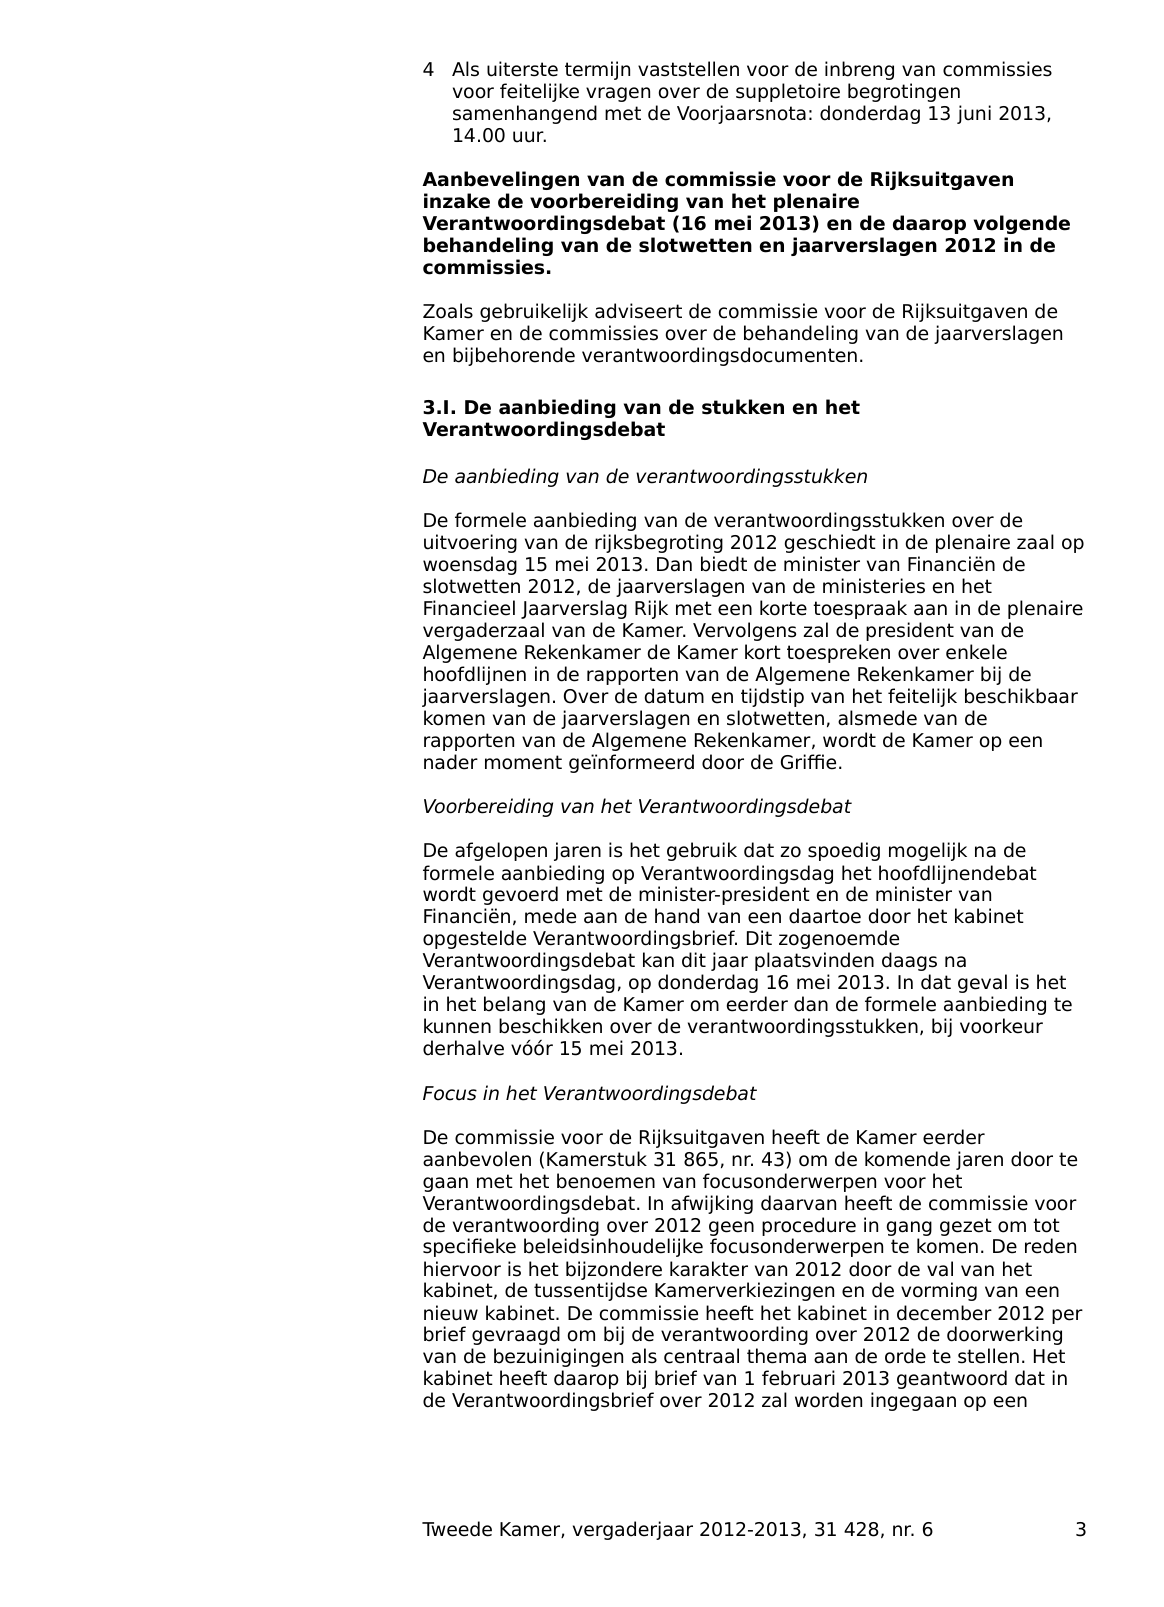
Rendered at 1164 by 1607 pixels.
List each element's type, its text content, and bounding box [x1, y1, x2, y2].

text De commissie voor de Rijksuitgaven heeft de Kamer eerder aanbevolen (Kamerstuk 31 865, nr. 43) om de komende jaren door te gaan met het benoemen van focusonderwerpen voor het Verantwoordingsdebat. In afwijking daarvan heeft de commissie voor de verantwoording over 2012 geen procedure in gang gezet om tot specifieke beleidsinhoudelijke focusonderwerpen te komen. De reden hiervoor is het bijzondere karakter van 2012 door de val van het kabinet, de tussentijdse Kamerverkiezingen en de vorming van een nieuw kabinet. De commissie heeft het kabinet in december 2012 per brief gevraagd om bij de verantwoording over 2012 de doorwerking van de bezuinigingen als centraal thema aan de orde te stellen. Het kabinet heeft daarop bij brief van 1 februari 2013 geantwoord dat in de Verantwoordingsbrief over 2012 zal worden ingegaan op een [422, 1127, 1087, 1412]
subtitle Focus in het Verantwoordingsdebat [422, 1082, 1087, 1104]
text De afgelopen jaren is het gebruik dat zo spoedig mogelijk na de formele aanbieding op Verantwoordingsdag het hoofdlijnendebat wordt gevoerd met de minister-president en de minister van Financiën, mede aan de hand van een daartoe door het kabinet opgestelde Verantwoordingsbrief. Dit zogenoemde Verantwoordingsdebat kan dit jaar plaatsvinden daags na Verantwoordingsdag, op donderdag 16 mei 2013. In dat geval is het in het belang van de Kamer om eerder dan de formele aanbieding te kunnen beschikken over de verantwoordingsstukken, bij voorkeur derhalve vóór 15 mei 2013. [422, 840, 1087, 1060]
subtitle De aanbieding van de verantwoordingsstukken [422, 466, 1087, 488]
text Aanbevelingen van de commissie voor de Rijksuitgaven inzake de voorbereiding van het plenaire Verantwoordingsdebat (16 mei 2013) en de daarop volgende behandeling van de slotwetten en jaarverslagen 2012 in de commissies. [422, 169, 1087, 279]
text 4 Als uiterste termijn vaststellen voor de inbreng van commissies voor feitelijke vragen over de suppletoire begrotingen samenhangend met de Voorjaarsnota: donderdag 13 juni 2013, 14.00 uur. [422, 59, 1087, 147]
text Zoals gebruikelijk adviseert de commissie voor de Rijksuitgaven de Kamer en de commissies over de behandeling van de jaarverslagen en bijbehorende verantwoordingsdocumenten. [422, 301, 1087, 367]
subtitle Voorbereiding van het Verantwoordingsdebat [422, 796, 1087, 818]
text De formele aanbieding van de verantwoordingsstukken over de uitvoering van de rijksbegroting 2012 geschiedt in de plenaire zaal op woensdag 15 mei 2013. Dan biedt de minister van Financiën de slotwetten 2012, de jaarverslagen van de ministeries en het Financieel Jaarverslag Rijk met een korte toespraak aan in de plenaire vergaderzaal van de Kamer. Vervolgens zal de president van de Algemene Rekenkamer de Kamer kort toespreken over enkele hoofdlijnen in de rapporten van de Algemene Rekenkamer bij de jaarverslagen. Over de datum en tijdstip van het feitelijk beschikbaar komen van de jaarverslagen en slotwetten, alsmede van de rapporten van de Algemene Rekenkamer, wordt de Kamer op een nader moment geïnformeerd door de Griffie. [422, 510, 1087, 774]
subtitle 3.I. De aanbieding van de stukken en het Verantwoordingsdebat [422, 397, 1087, 441]
